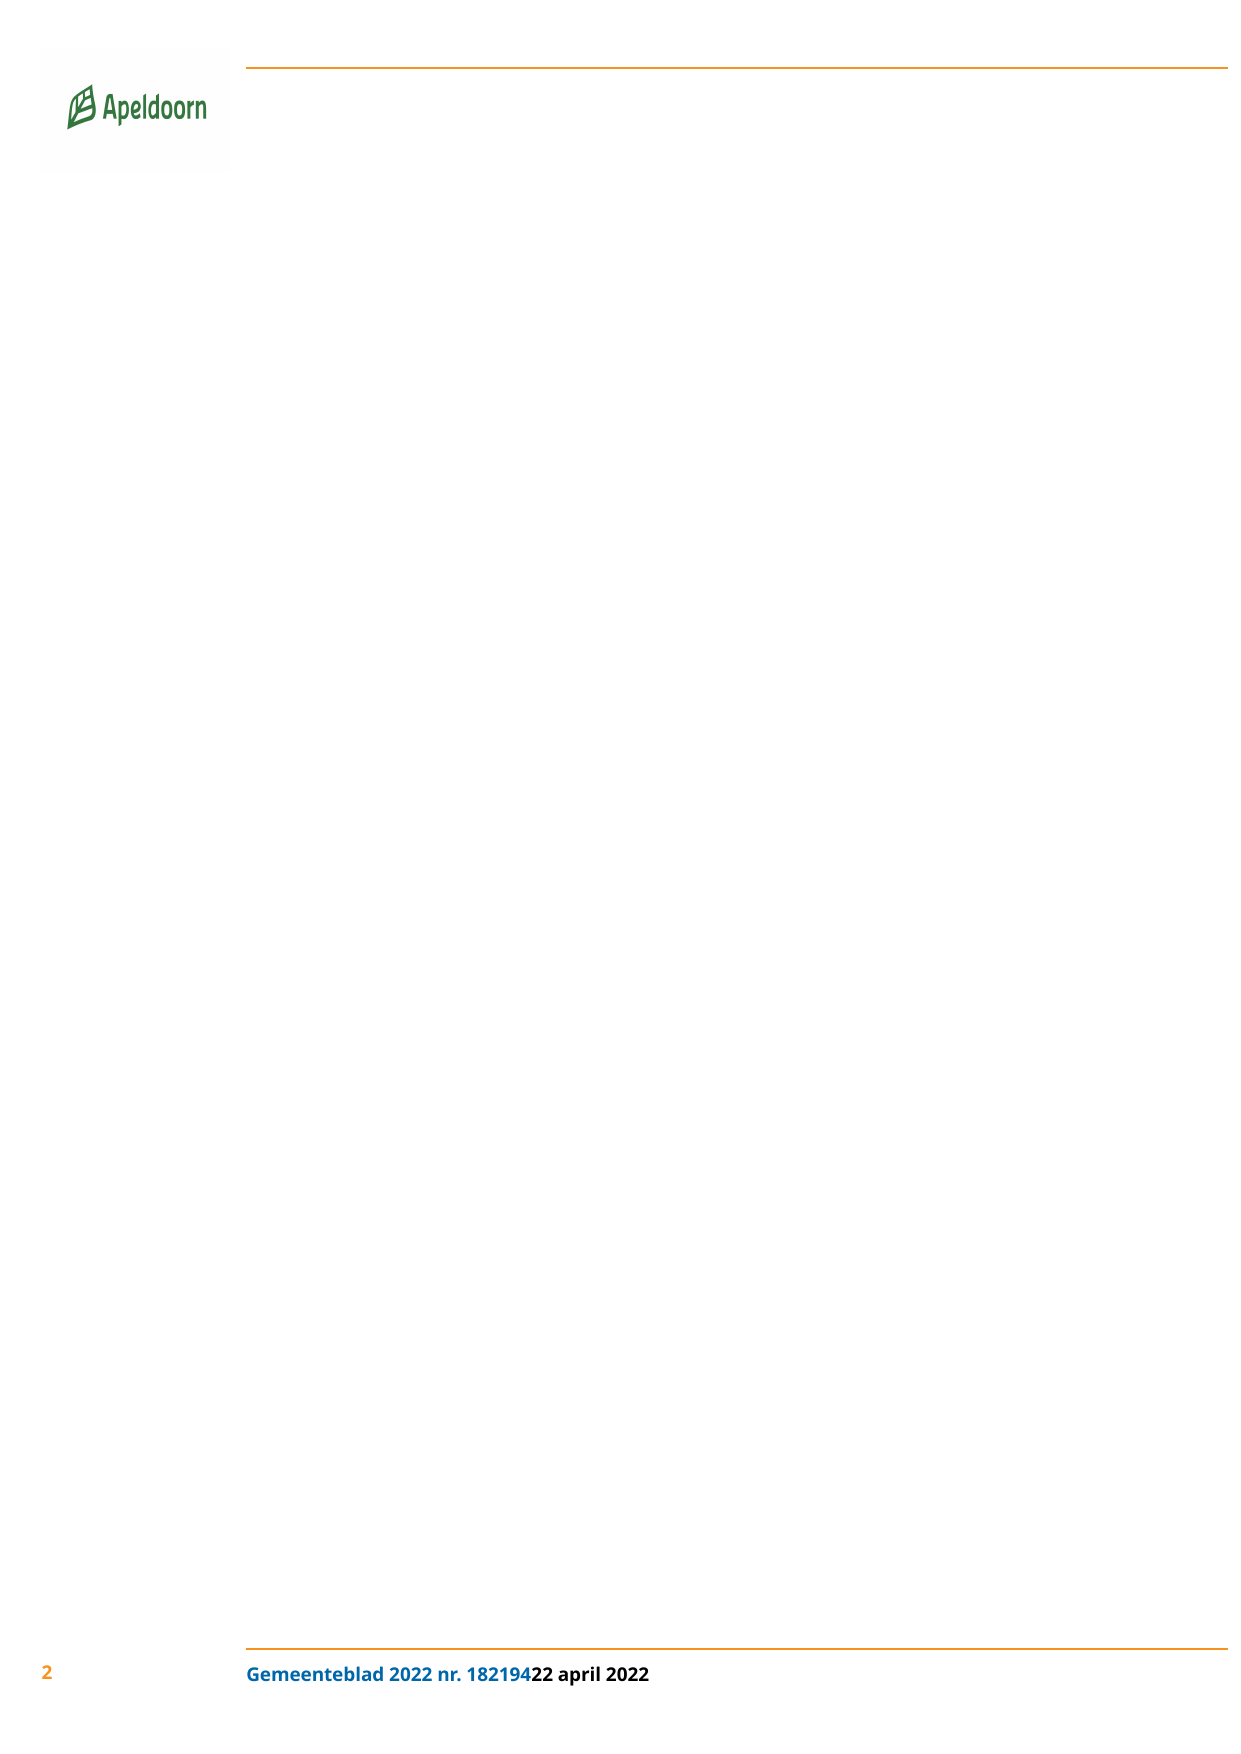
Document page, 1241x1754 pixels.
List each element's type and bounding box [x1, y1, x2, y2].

picture [41, 47, 231, 172]
